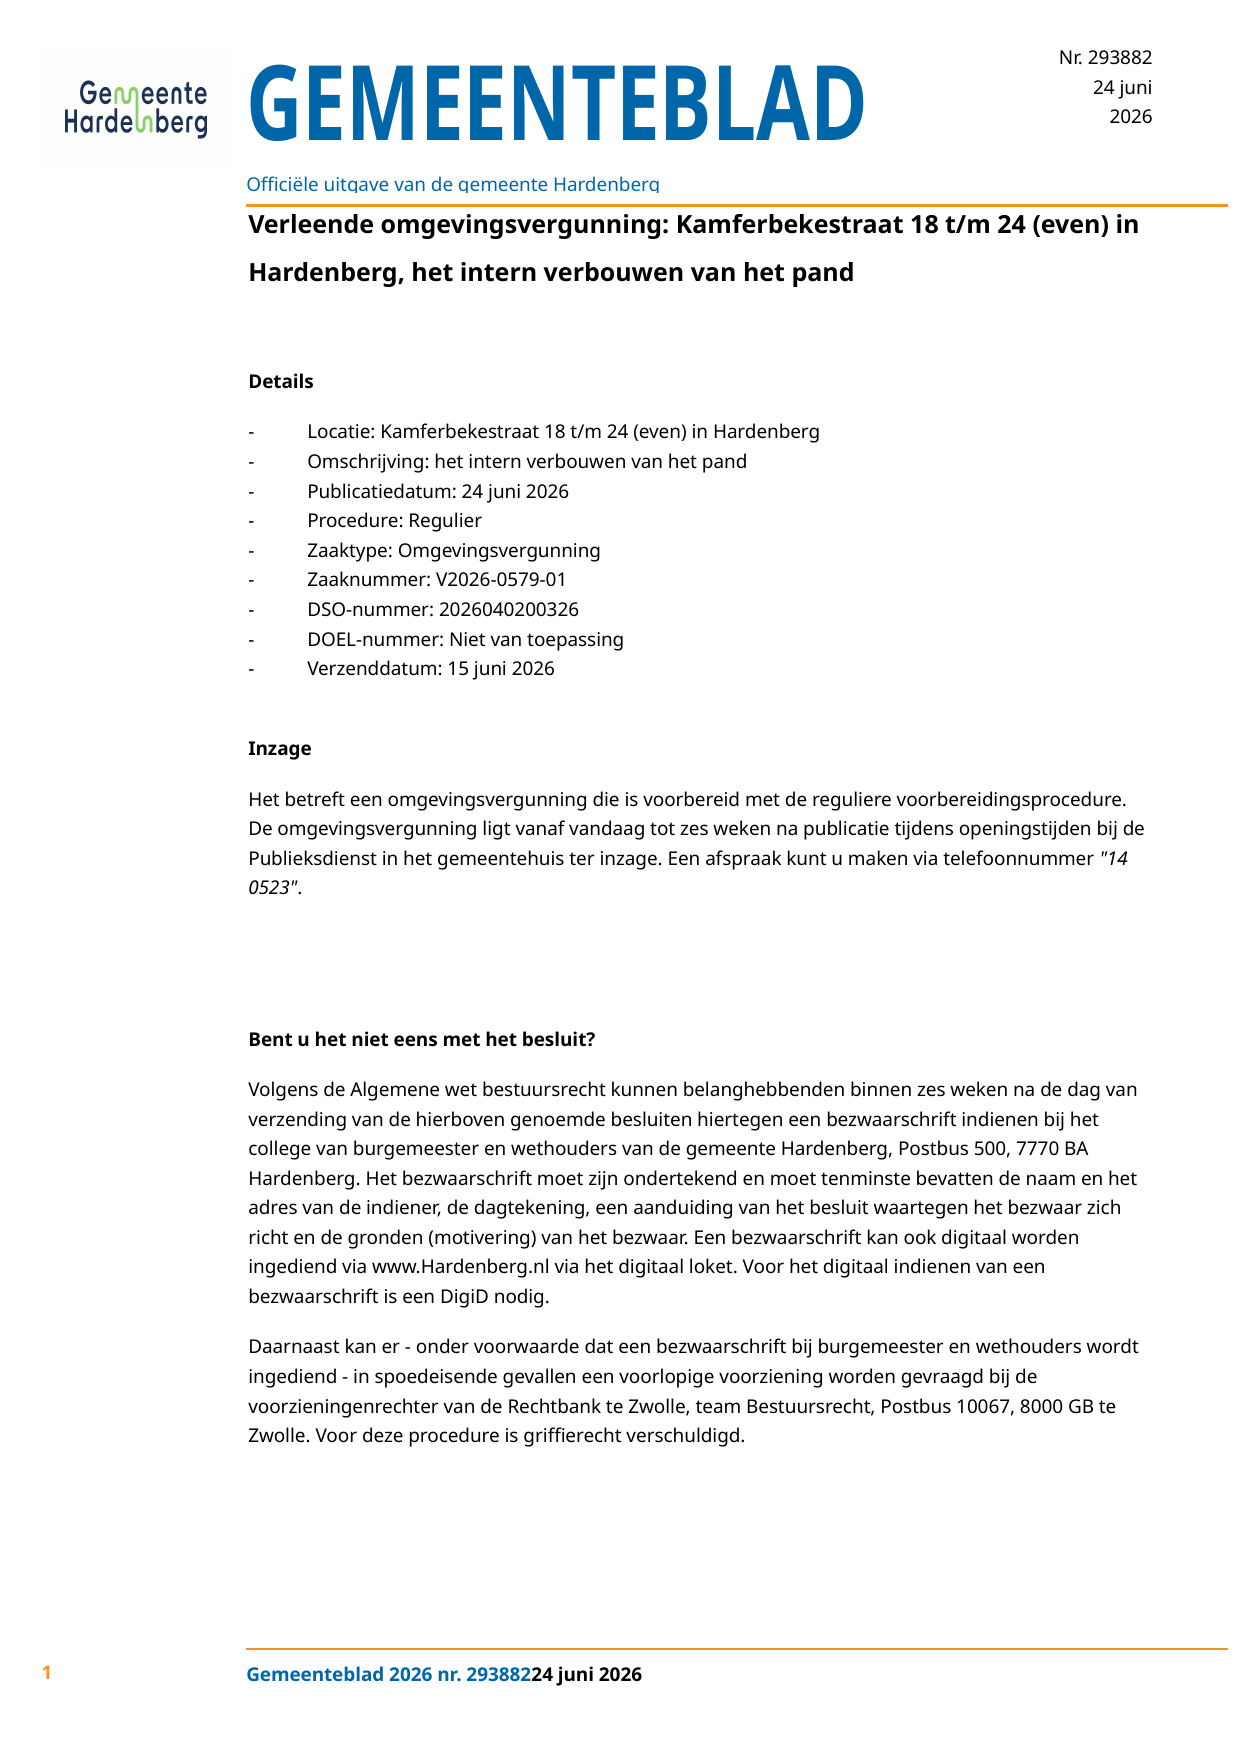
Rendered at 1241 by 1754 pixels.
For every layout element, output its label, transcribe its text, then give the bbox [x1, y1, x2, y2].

list DSO-nummer: 2026040200326 [248, 596, 1152, 622]
list Zaaktype: Omgevingsvergunning [248, 537, 1152, 563]
list DOEL-nummer: Niet van toepassing [248, 626, 1152, 652]
list Verzenddatum: 15 juni 2026 [248, 655, 1152, 681]
text Daarnaast kan er - onder voorwaarde dat een bezwaarschrift bij burgemeester en wethouders wordt ingediend - in spoedeisende gevallen een voorlopige voorziening worden gevraagd bij de voorzieningenrechter van de Rechtbank te Zwolle, team Bestuursrecht, Postbus 10067, 8000 GB te Zwolle. Voor deze procedure is griffierecht verschuldigd. [248, 1334, 1152, 1448]
list Zaaknummer: V2026-0579-01 [248, 567, 1152, 592]
text Verleende omgevingsvergunning: Kamferbekestraat 18 t/m 24 (even) in Hardenberg, het intern verbouwen van het pand [248, 207, 1152, 288]
list Omschrijving: het intern verbouwen van het pand [248, 448, 1152, 474]
text Volgens de Algemene wet bestuursrecht kunnen belanghebbenden binnen zes weken na de dag van verzending van de hierboven genoemde besluiten hiertegen een bezwaarschrift indienen bij het college van burgemeester en wethouders van de gemeente Hardenberg, Postbus 500, 7770 BA Hardenberg. Het bezwaarschrift moet zijn ondertekend en moet tenminste bevatten de naam en het adres van de indiener, de dagtekening, een aanduiding van het besluit waartegen het bezwaar zich richt en de gronden (motivering) van het bezwaar. Een bezwaarschrift kan ook digitaal worden ingediend via www.Hardenberg.nl via het digitaal loket. Voor het digitaal indienen van een bezwaarschrift is een DigiD nodig. [248, 1076, 1152, 1309]
text Inzage [248, 735, 1152, 761]
picture [41, 47, 231, 172]
list Publicatiedatum: 24 juni 2026 [248, 478, 1152, 504]
text Details [248, 368, 1152, 394]
list Procedure: Regulier [248, 507, 1152, 533]
text Bent u het niet eens met het besluit? [248, 1026, 1152, 1052]
list Locatie: Kamferbekestraat 18 t/m 24 (even) in Hardenberg [248, 419, 1152, 444]
text Het betreft een omgevingsvergunning die is voorbereid met de reguliere voorbereidingsprocedure. De omgevingsvergunning ligt vanaf vandaag tot zes weken na publicatie tijdens openingstijden bij de Publieksdienst in het gemeentehuis ter inzage. Een afspraak kunt u maken via telefoonnummer "14 0523". [248, 786, 1152, 900]
